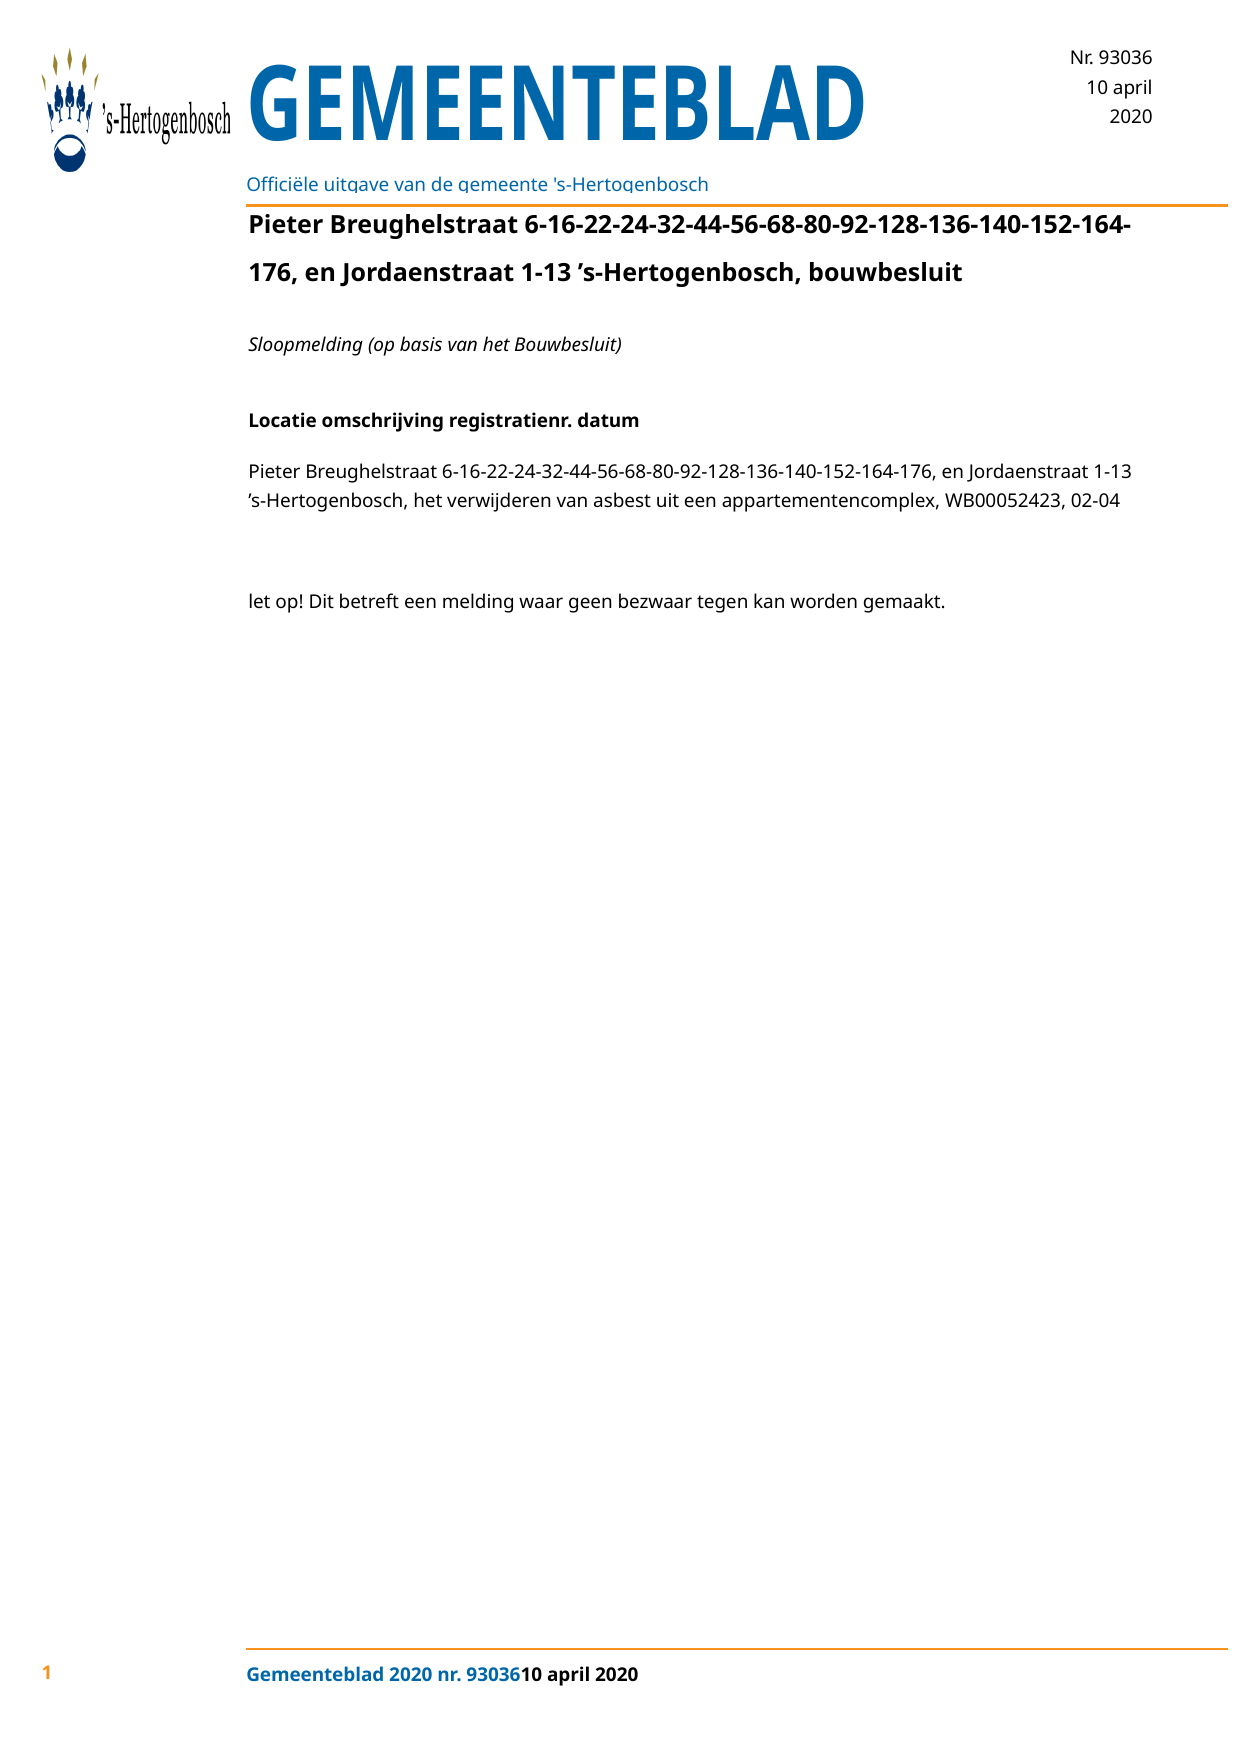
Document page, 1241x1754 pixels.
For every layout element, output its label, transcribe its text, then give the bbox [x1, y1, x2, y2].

text Sloopmelding (op basis van het Bouwbesluit) [248, 331, 1152, 357]
text Pieter Breughelstraat 6-16-22-24-32-44-56-68-80-92-128-136-140-152-164-176, en Jordaenstraat 1-13 ’s-Hertogenbosch, bouwbesluit [248, 207, 1152, 288]
text Pieter Breughelstraat 6-16-22-24-32-44-56-68-80-92-128-136-140-152-164-176, en Jordaenstraat 1-13 ’s-Hertogenbosch, het verwijderen van asbest uit een appartementencomplex, WB00052423, 02-04 [248, 458, 1152, 513]
text let op! Dit betreft een melding waar geen bezwaar tegen kan worden gemaakt. [248, 588, 1152, 614]
picture [41, 47, 231, 172]
text Locatie omschrijving registratienr. datum [248, 408, 1152, 433]
